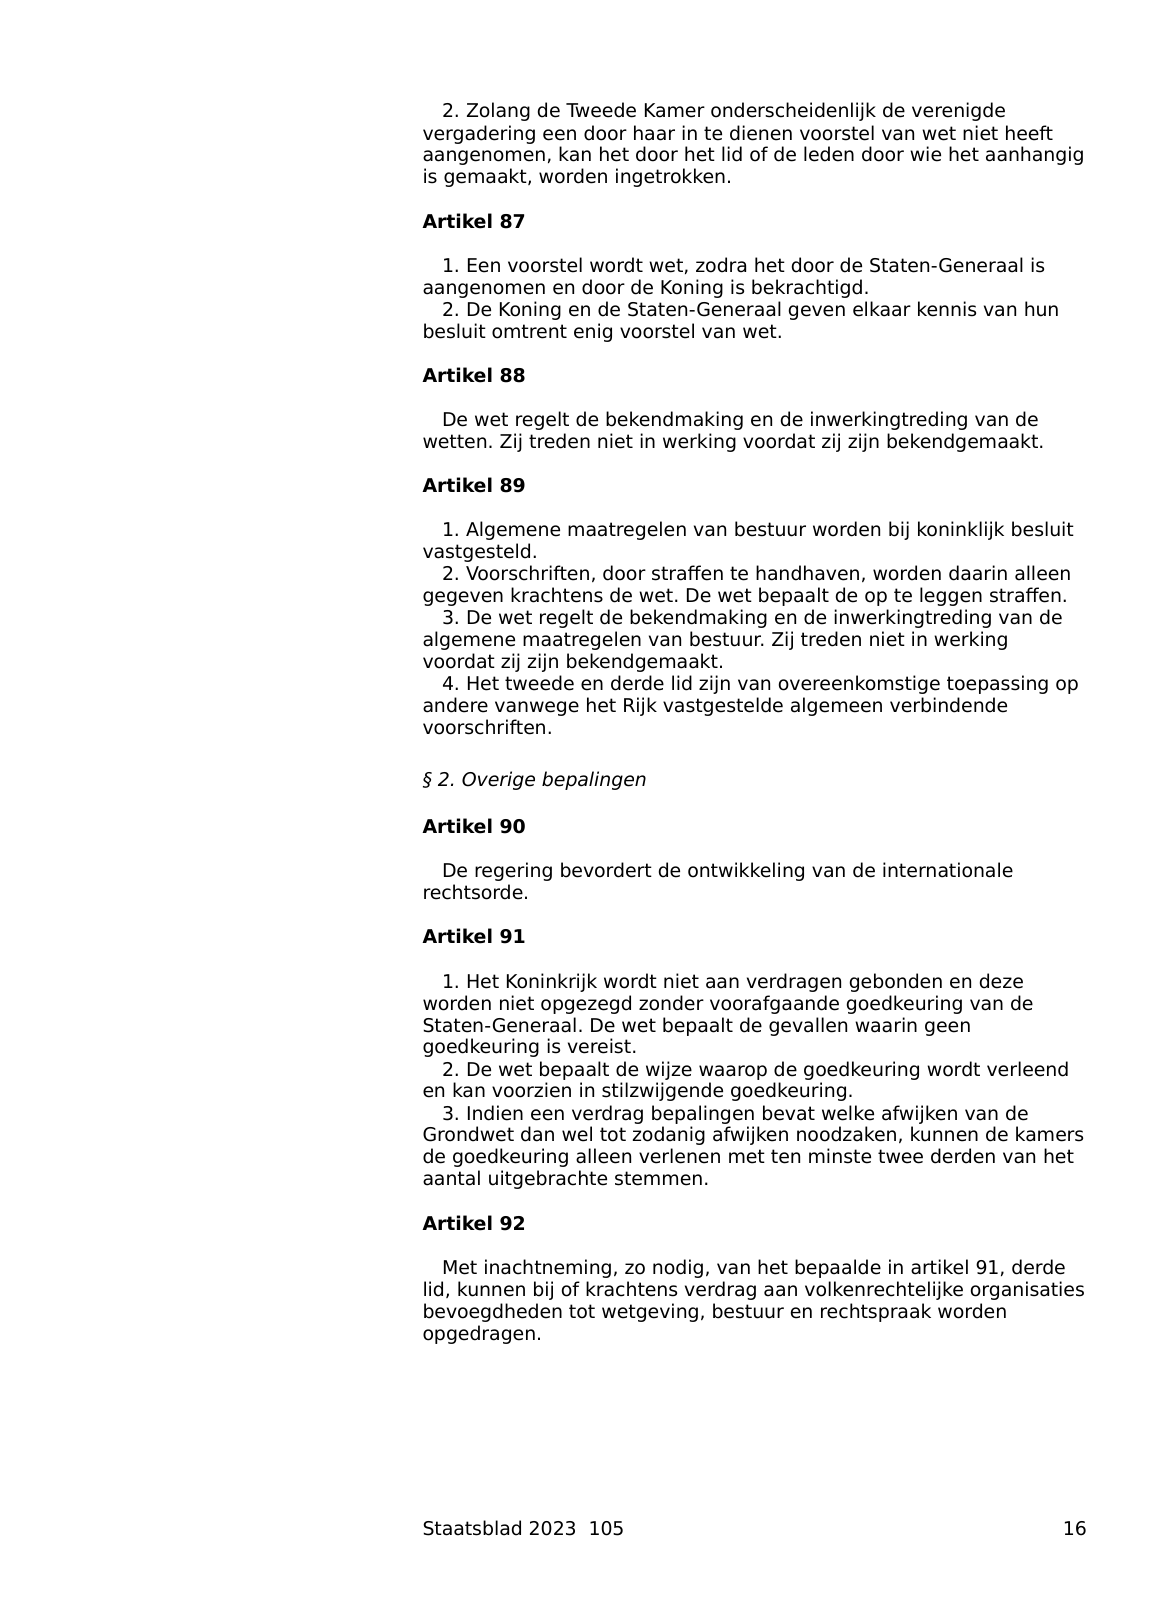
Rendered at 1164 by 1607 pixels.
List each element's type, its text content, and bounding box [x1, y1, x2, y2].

subtitle Artikel 90 [422, 816, 1087, 838]
text 2. Zolang de Tweede Kamer onderscheidenlijk de verenigde vergadering een door haar in te dienen voorstel van wet niet heeft aangenomen, kan het door het lid of de leden door wie het aanhangig is gemaakt, worden ingetrokken. [422, 100, 1087, 188]
text 4. Het tweede en derde lid zijn van overeenkomstige toepassing op andere vanwege het Rijk vastgestelde algemeen verbindende voorschriften. [422, 673, 1087, 739]
text De wet regelt de bekendmaking en de inwerkingtreding van de wetten. Zij treden niet in werking voordat zij zijn bekendgemaakt. [422, 409, 1087, 453]
text 3. De wet regelt de bekendmaking en de inwerkingtreding van de algemene maatregelen van bestuur. Zij treden niet in werking voordat zij zijn bekendgemaakt. [422, 607, 1087, 673]
text 2. De Koning en de Staten-Generaal geven elkaar kennis van hun besluit omtrent enig voorstel van wet. [422, 299, 1087, 343]
subtitle Artikel 92 [422, 1212, 1087, 1234]
text 3. Indien een verdrag bepalingen bevat welke afwijken van de Grondwet dan wel tot zodanig afwijken noodzaken, kunnen de kamers de goedkeuring alleen verlenen met ten minste twee derden van het aantal uitgebrachte stemmen. [422, 1102, 1087, 1190]
text 1. Algemene maatregelen van bestuur worden bij koninklijk besluit vastgesteld. [422, 519, 1087, 563]
text 2. Voorschriften, door straffen te handhaven, worden daarin alleen gegeven krachtens de wet. De wet bepaalt de op te leggen straffen. [422, 563, 1087, 607]
subtitle Artikel 88 [422, 365, 1087, 387]
subtitle § 2. Overige bepalingen [422, 769, 1087, 791]
subtitle Artikel 87 [422, 211, 1087, 232]
text 2. De wet bepaalt de wijze waarop de goedkeuring wordt verleend en kan voorzien in stilzwijgende goedkeuring. [422, 1058, 1087, 1102]
subtitle Artikel 89 [422, 475, 1087, 497]
text 1. Het Koninkrijk wordt niet aan verdragen gebonden en deze worden niet opgezegd zonder voorafgaande goedkeuring van de Staten-Generaal. De wet bepaalt de gevallen waarin geen goedkeuring is vereist. [422, 971, 1087, 1058]
text Met inachtneming, zo nodig, van het bepaalde in artikel 91, derde lid, kunnen bij of krachtens verdrag aan volkenrechtelijke organisaties bevoegdheden tot wetgeving, bestuur en rechtspraak worden opgedragen. [422, 1257, 1087, 1344]
text 1. Een voorstel wordt wet, zodra het door de Staten-Generaal is aangenomen en door de Koning is bekrachtigd. [422, 255, 1087, 299]
subtitle Artikel 91 [422, 926, 1087, 948]
text De regering bevordert de ontwikkeling van de internationale rechtsorde. [422, 860, 1087, 904]
